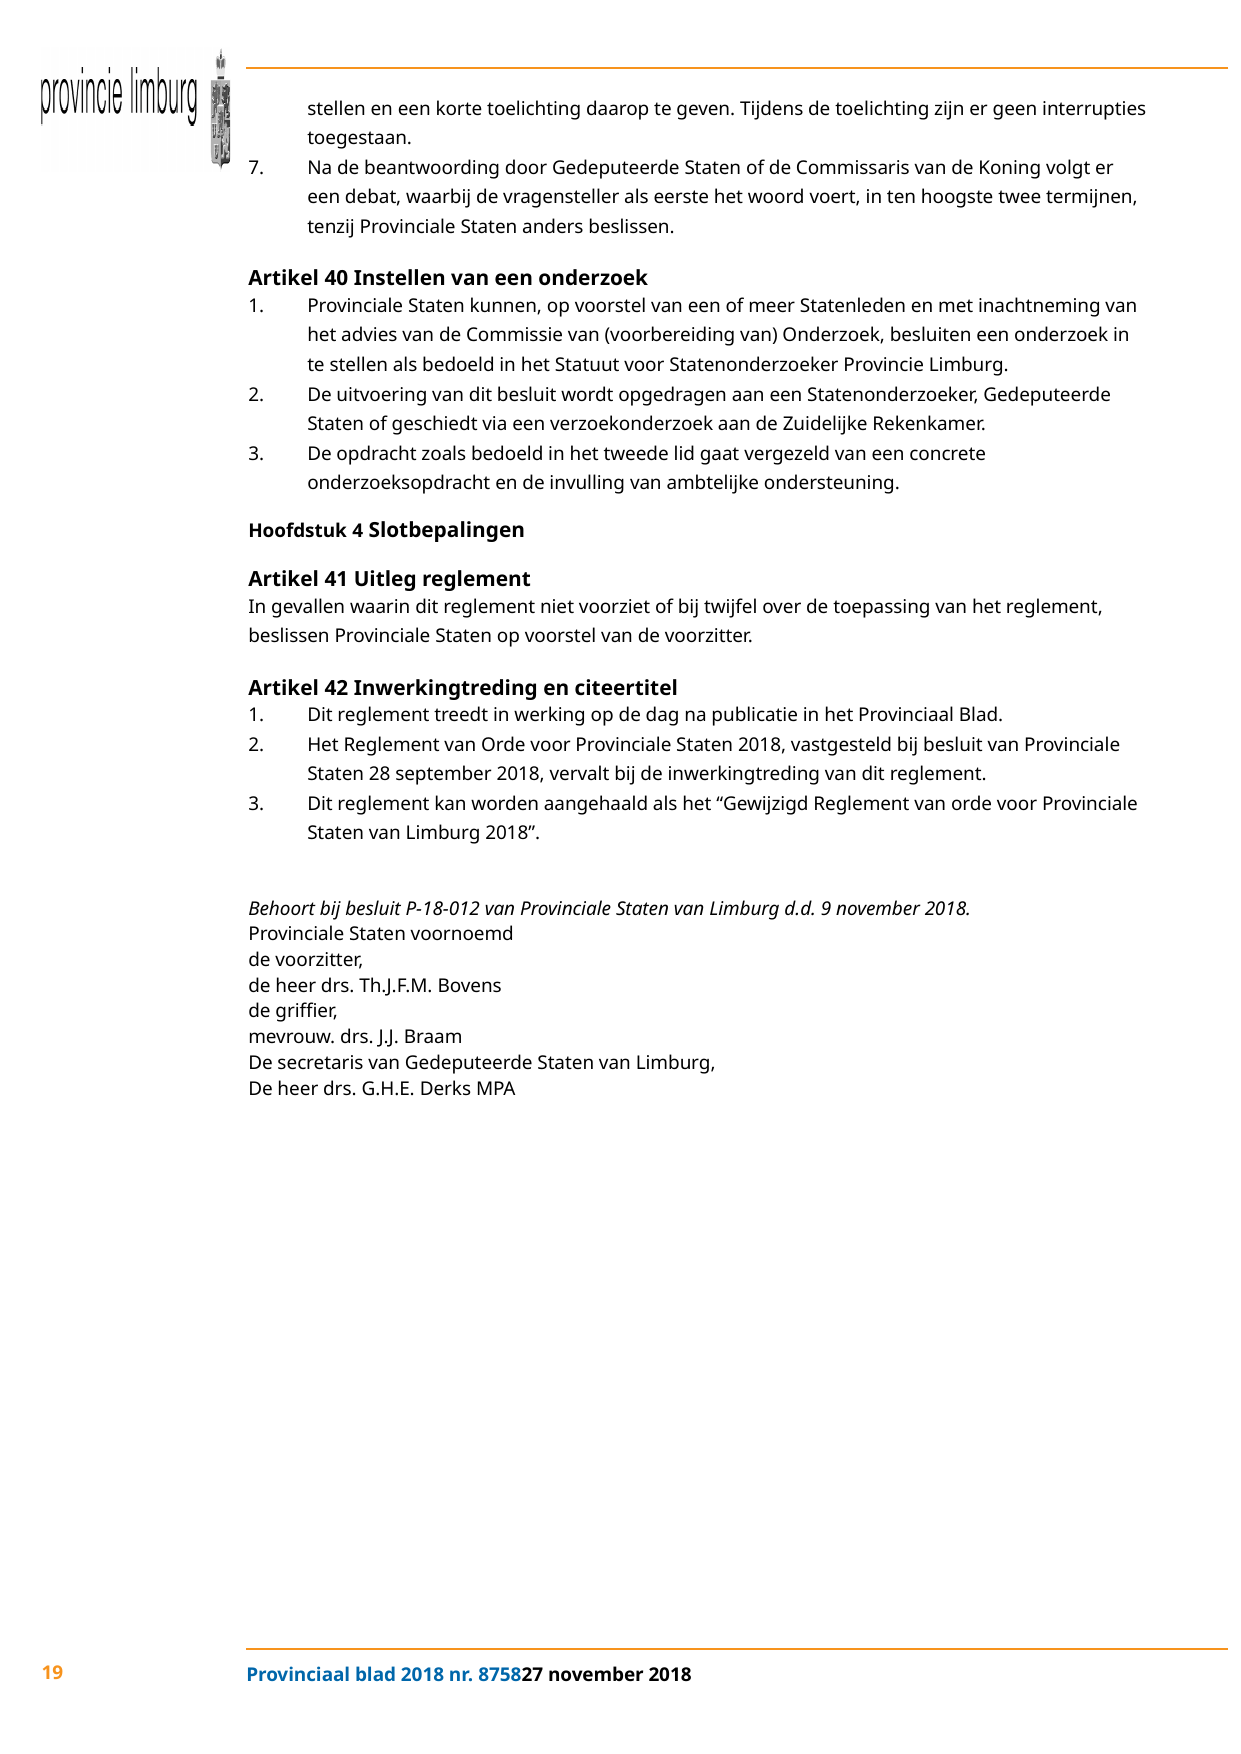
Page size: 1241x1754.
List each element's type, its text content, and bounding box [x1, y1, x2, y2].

text de voorzitter, [248, 946, 1152, 972]
text Behoort bij besluit P-18-012 van Provinciale Staten van Limburg d.d. 9 november 2018. [248, 895, 1152, 921]
list Na de beantwoording door Gedeputeerde Staten of de Commissaris van de Koning volgt er een debat, waarbij de vragensteller als eerste het woord voert, in ten hoogste twee termijnen, tenzij Provinciale Staten anders beslissen. [248, 154, 1152, 239]
list Dit reglement kan worden aangehaald als het “Gewijzigd Reglement van orde voor Provinciale Staten van Limburg 2018”. [248, 790, 1152, 845]
list Provinciale Staten kunnen, op voorstel van een of meer Statenleden en met inachtneming van het advies van de Commissie van (voorbereiding van) Onderzoek, besluiten een onderzoek in te stellen als bedoeld in het Statuut voor Statenonderzoeker Provincie Limburg. [248, 292, 1152, 377]
text Artikel 41 Uitleg reglement [248, 564, 1152, 593]
list De uitvoering van dit besluit wordt opgedragen aan een Statenonderzoeker, Gedeputeerde Staten of geschiedt via een verzoekonderzoek aan de Zuidelijke Rekenkamer. [248, 381, 1152, 436]
text Artikel 40 Instellen van een onderzoek [248, 263, 1152, 292]
text Hoofdstuk 4 Slotbepalingen [248, 515, 1152, 543]
text Artikel 42 Inwerkingtreding en citeertitel [248, 673, 1152, 701]
picture [41, 47, 231, 172]
list Het Reglement van Orde voor Provinciale Staten 2018, vastgesteld bij besluit van Provinciale Staten 28 september 2018, vervalt bij de inwerkingtreding van dit reglement. [248, 731, 1152, 786]
text In gevallen waarin dit reglement niet voorziet of bij twijfel over de toepassing van het reglement, beslissen Provinciale Staten op voorstel van de voorzitter. [248, 593, 1152, 648]
text Provinciale Staten voornoemd [248, 921, 1152, 946]
text de heer drs. Th.J.F.M. Bovens [248, 972, 1152, 998]
text mevrouw. drs. J.J. Braam [248, 1023, 1152, 1049]
list Dit reglement treedt in werking op de dag na publicatie in het Provinciaal Blad. [248, 701, 1152, 727]
text De heer drs. G.H.E. Derks MPA [248, 1075, 1152, 1101]
list De opdracht zoals bedoeld in het tweede lid gaat vergezeld van een concrete onderzoeksopdracht en de invulling van ambtelijke ondersteuning. [248, 440, 1152, 495]
list stellen en een korte toelichting daarop te geven. Tijdens de toelichting zijn er geen interrupties toegestaan. [248, 95, 1152, 150]
text De secretaris van Gedeputeerde Staten van Limburg, [248, 1049, 1152, 1075]
text de griffier, [248, 998, 1152, 1023]
